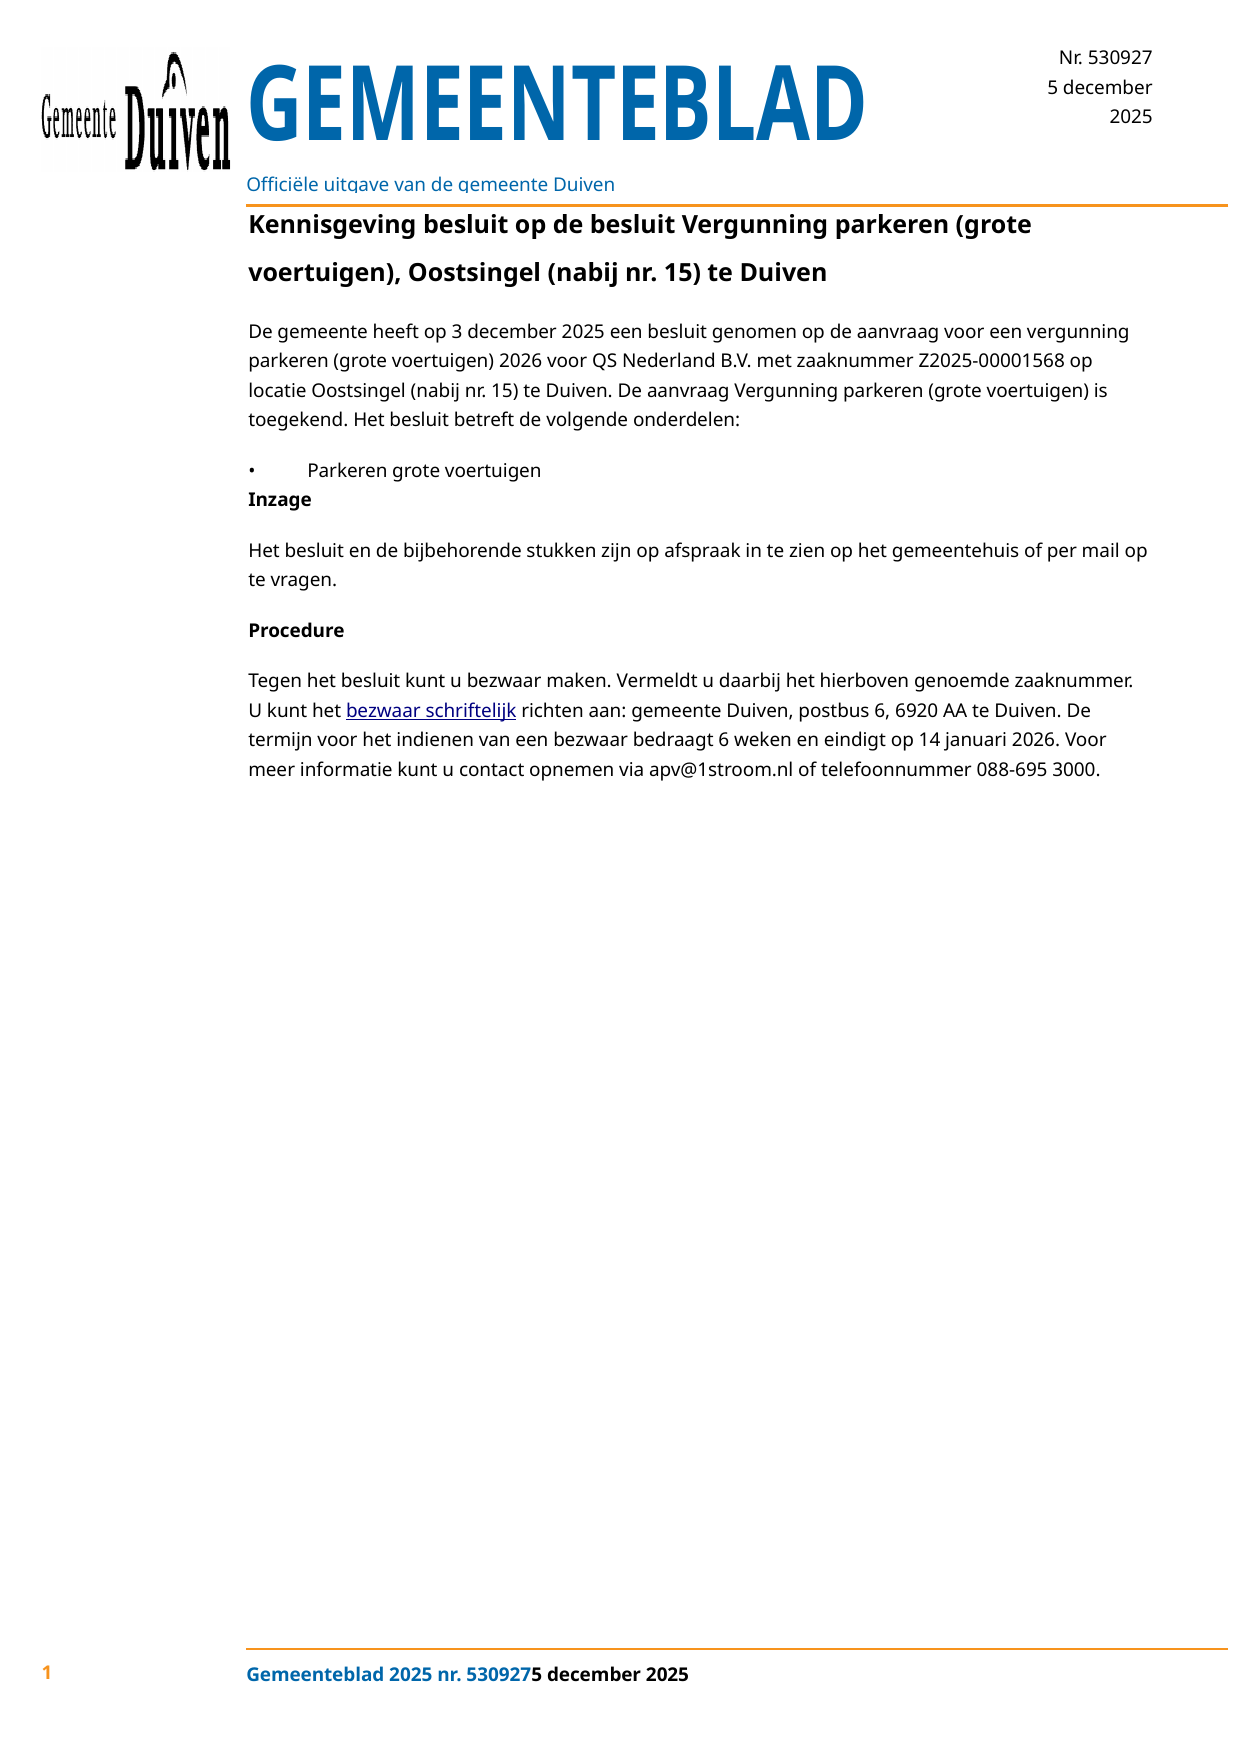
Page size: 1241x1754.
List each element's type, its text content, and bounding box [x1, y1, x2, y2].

list Parkeren grote voertuigen [248, 457, 1152, 483]
text Tegen het besluit kunt u bezwaar maken. Vermeldt u daarbij het hierboven genoemde zaaknummer. U kunt het bezwaar schriftelijk richten aan: gemeente Duiven, postbus 6, 6920 AA te Duiven. De termijn voor het indienen van een bezwaar bedraagt 6 weken en eindigt op 14 januari 2026. Voor meer informatie kunt u contact opnemen via apv@1stroom.nl of telefoonnummer 088-695 3000. [248, 667, 1152, 782]
text Procedure [248, 617, 1152, 643]
text Inzage [248, 487, 1152, 512]
text Het besluit en de bijbehorende stukken zijn op afspraak in te zien op het gemeentehuis of per mail op te vragen. [248, 537, 1152, 592]
text De gemeente heeft op 3 december 2025 een besluit genomen op de aanvraag voor een vergunning parkeren (grote voertuigen) 2026 voor QS Nederland B.V. met zaaknummer Z2025-00001568 op locatie Oostsingel (nabij nr. 15) te Duiven. De aanvraag Vergunning parkeren (grote voertuigen) is toegekend. Het besluit betreft de volgende onderdelen: [248, 318, 1152, 432]
picture [41, 47, 231, 172]
text Kennisgeving besluit op de besluit Vergunning parkeren (grote voertuigen), Oostsingel (nabij nr. 15) te Duiven [248, 207, 1152, 288]
